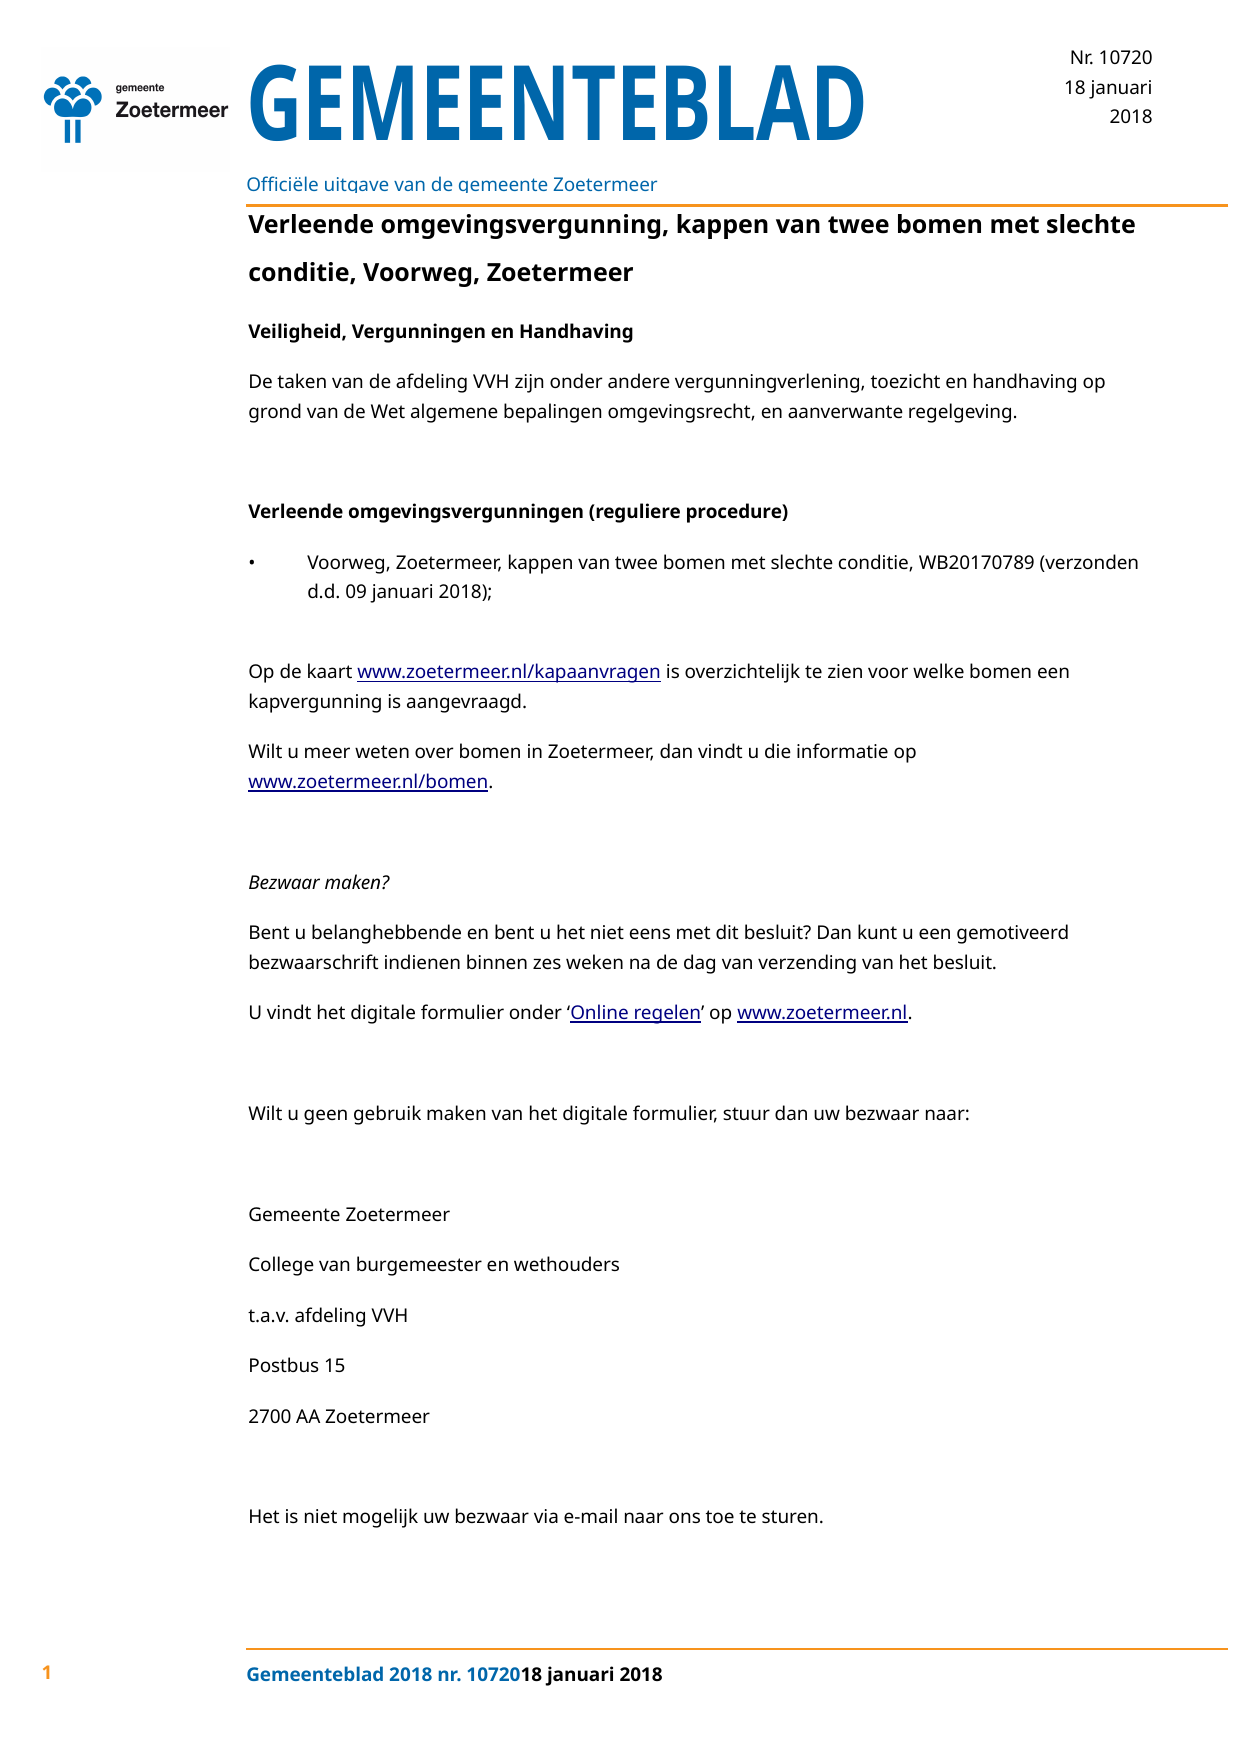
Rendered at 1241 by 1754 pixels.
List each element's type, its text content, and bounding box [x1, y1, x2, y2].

picture [41, 47, 231, 172]
text Het is niet mogelijk uw bezwaar via e-mail naar ons toe te sturen. [248, 1504, 1152, 1529]
text Op de kaart www.zoetermeer.nl/kapaanvragen is overzichtelijk te zien voor welke bomen een kapvergunning is aangevraagd. [248, 659, 1152, 714]
text Bent u belanghebbende en bent u het niet eens met dit besluit? Dan kunt u een gemotiveerd bezwaarschrift indienen binnen zes weken na de dag van verzending van het besluit. [248, 919, 1152, 975]
text U vindt het digitale formulier onder ‘Online regelen’ op www.zoetermeer.nl. [248, 999, 1152, 1025]
text Bezwaar maken? [248, 869, 1152, 895]
text De taken van de afdeling VVH zijn onder andere vergunningverlening, toezicht en handhaving op grond van de Wet algemene bepalingen omgevingsrecht, en aanverwante regelgeving. [248, 368, 1152, 424]
text Postbus 15 [248, 1352, 1152, 1378]
text Wilt u meer weten over bomen in Zoetermeer, dan vindt u die informatie op www.zoetermeer.nl/bomen. [248, 739, 1152, 794]
list Voorweg, Zoetermeer, kappen van twee bomen met slechte conditie, WB20170789 (verzonden d.d. 09 januari 2018); [248, 549, 1152, 604]
text Wilt u geen gebruik maken van het digitale formulier, stuur dan uw bezwaar naar: [248, 1100, 1152, 1126]
text 2700 AA Zoetermeer [248, 1403, 1152, 1429]
text Verleende omgevingsvergunning, kappen van twee bomen met slechte conditie, Voorweg, Zoetermeer [248, 207, 1152, 288]
text Veiligheid, Vergunningen en Handhaving [248, 318, 1152, 344]
text t.a.v. afdeling VVH [248, 1302, 1152, 1328]
text Gemeente Zoetermeer [248, 1201, 1152, 1227]
text College van burgemeester en wethouders [248, 1252, 1152, 1277]
text Verleende omgevingsvergunningen (reguliere procedure) [248, 499, 1152, 524]
